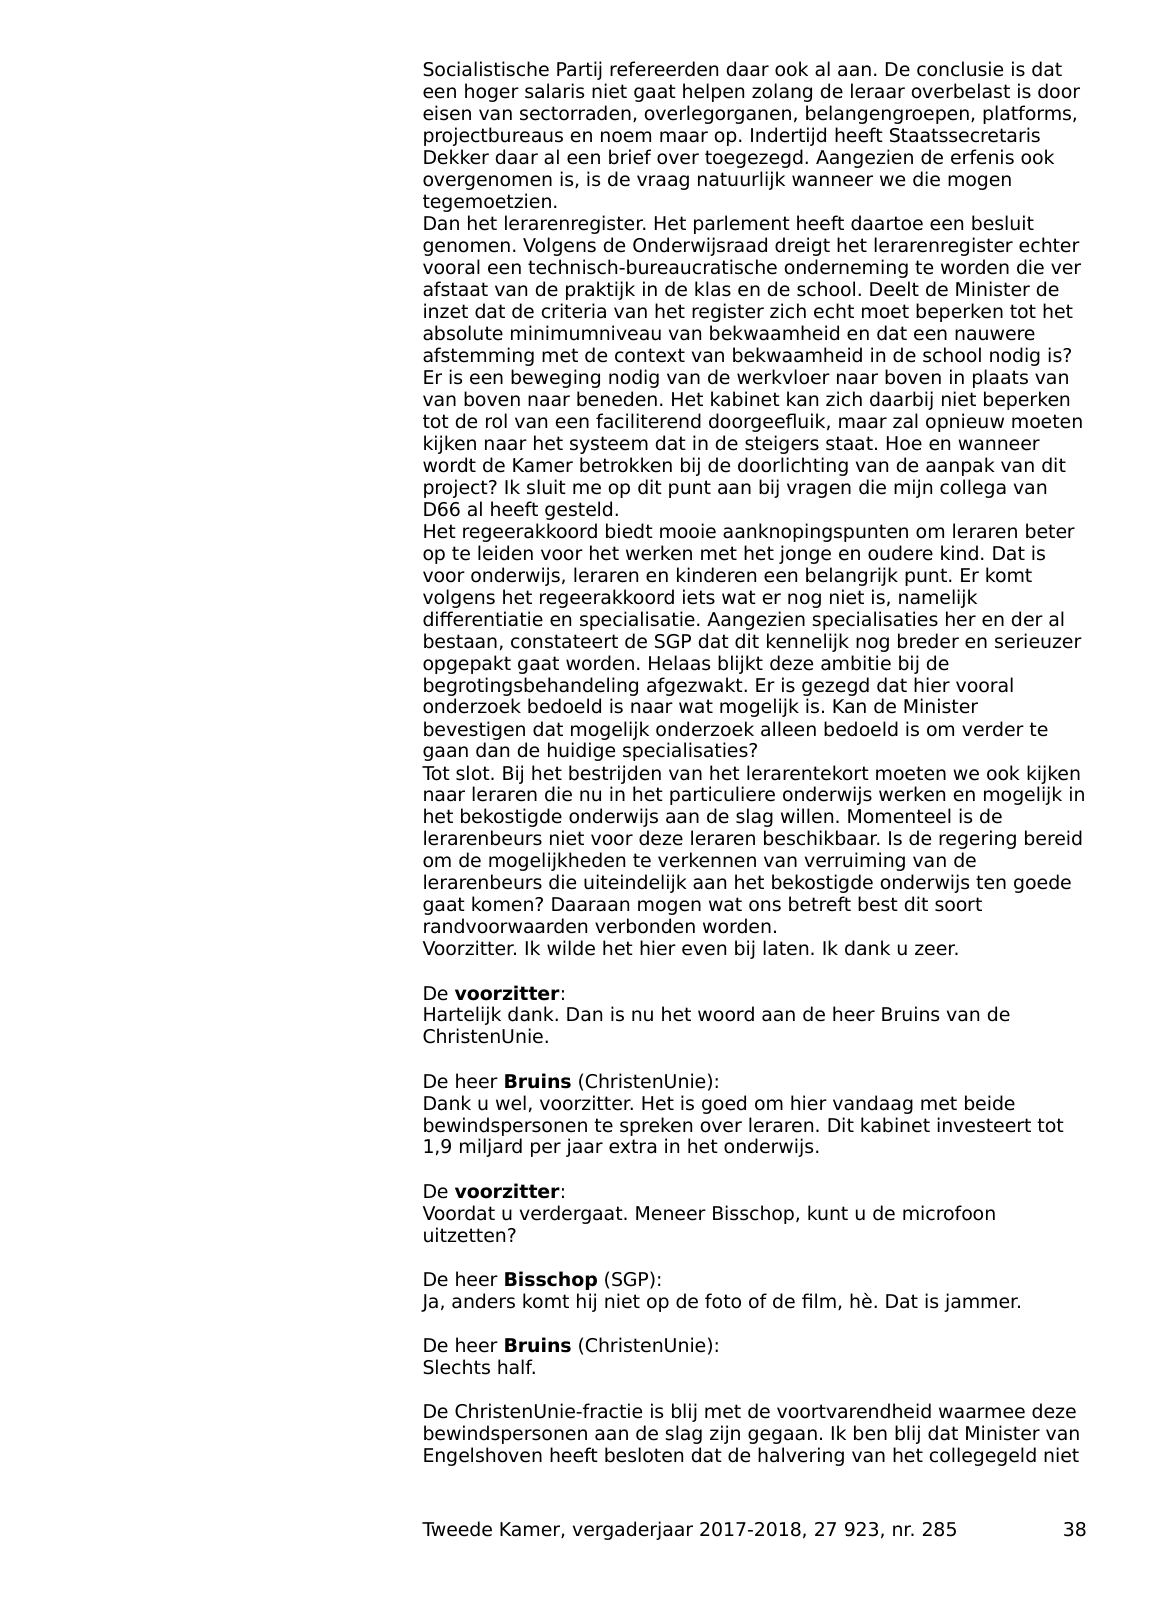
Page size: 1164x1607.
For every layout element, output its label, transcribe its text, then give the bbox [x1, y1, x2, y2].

text De voorzitter: [422, 1181, 1087, 1203]
text Het regeerakkoord biedt mooie aanknopingspunten om leraren beter op te leiden voor het werken met het jonge en oudere kind. Dat is voor onderwijs, leraren en kinderen een belangrijk punt. Er komt volgens het regeerakkoord iets wat er nog niet is, namelijk differentiatie en specialisatie. Aangezien specialisaties her en der al bestaan, constateert de SGP dat dit kennelijk nog breder en serieuzer opgepakt gaat worden. Helaas blijkt deze ambitie bij de begrotingsbehandeling afgezwakt. Er is gezegd dat hier vooral onderzoek bedoeld is naar wat mogelijk is. Kan de Minister bevestigen dat mogelijk onderzoek alleen bedoeld is om verder te gaan dan de huidige specialisaties? [422, 521, 1087, 762]
text De heer Bruins (ChristenUnie): [422, 1335, 1087, 1357]
text Voorzitter. Ik wilde het hier even bij laten. Ik dank u zeer. [422, 938, 1087, 960]
text Tot slot. Bij het bestrijden van het lerarentekort moeten we ook kijken naar leraren die nu in het particuliere onderwijs werken en mogelijk in het bekostigde onderwijs aan de slag willen. Momenteel is de lerarenbeurs niet voor deze leraren beschikbaar. Is de regering bereid om de mogelijkheden te verkennen van verruiming van de lerarenbeurs die uiteindelijk aan het bekostigde onderwijs ten goede gaat komen? Daaraan mogen wat ons betreft best dit soort randvoorwaarden verbonden worden. [422, 762, 1087, 938]
text De heer Bruins (ChristenUnie): [422, 1071, 1087, 1092]
text Dank u wel, voorzitter. Het is goed om hier vandaag met beide bewindspersonen te spreken over leraren. Dit kabinet investeert tot 1,9 miljard per jaar extra in het onderwijs. [422, 1092, 1087, 1158]
text Dan het lerarenregister. Het parlement heeft daartoe een besluit genomen. Volgens de Onderwijsraad dreigt het lerarenregister echter vooral een technisch-bureaucratische onderneming te worden die ver afstaat van de praktijk in de klas en de school. Deelt de Minister de inzet dat de criteria van het register zich echt moet beperken tot het absolute minimumniveau van bekwaamheid en dat een nauwere afstemming met de context van bekwaamheid in de school nodig is? [422, 213, 1087, 367]
text Er is een beweging nodig van de werkvloer naar boven in plaats van van boven naar beneden. Het kabinet kan zich daarbij niet beperken tot de rol van een faciliterend doorgeefluik, maar zal opnieuw moeten kijken naar het systeem dat in de steigers staat. Hoe en wanneer wordt de Kamer betrokken bij de doorlichting van de aanpak van dit project? Ik sluit me op dit punt aan bij vragen die mijn collega van D66 al heeft gesteld. [422, 367, 1087, 521]
text Voordat u verdergaat. Meneer Bisschop, kunt u de microfoon uitzetten? [422, 1203, 1087, 1247]
text Ja, anders komt hij niet op de foto of de film, hè. Dat is jammer. [422, 1291, 1087, 1313]
text De heer Bisschop (SGP): [422, 1269, 1087, 1291]
text Slechts half. [422, 1357, 1087, 1379]
text Hartelijk dank. Dan is nu het woord aan de heer Bruins van de ChristenUnie. [422, 1004, 1087, 1048]
text De voorzitter: [422, 982, 1087, 1004]
text De ChristenUnie-fractie is blij met de voortvarendheid waarmee deze bewindspersonen aan de slag zijn gegaan. Ik ben blij dat Minister van Engelshoven heeft besloten dat de halvering van het collegegeld niet [422, 1401, 1087, 1467]
text Socialistische Partij refereerden daar ook al aan. De conclusie is dat een hoger salaris niet gaat helpen zolang de leraar overbelast is door eisen van sectorraden, overlegorganen, belangengroepen, platforms, projectbureaus en noem maar op. Indertijd heeft Staatssecretaris Dekker daar al een brief over toegezegd. Aangezien de erfenis ook overgenomen is, is de vraag natuurlijk wanneer we die mogen tegemoetzien. [422, 59, 1087, 213]
